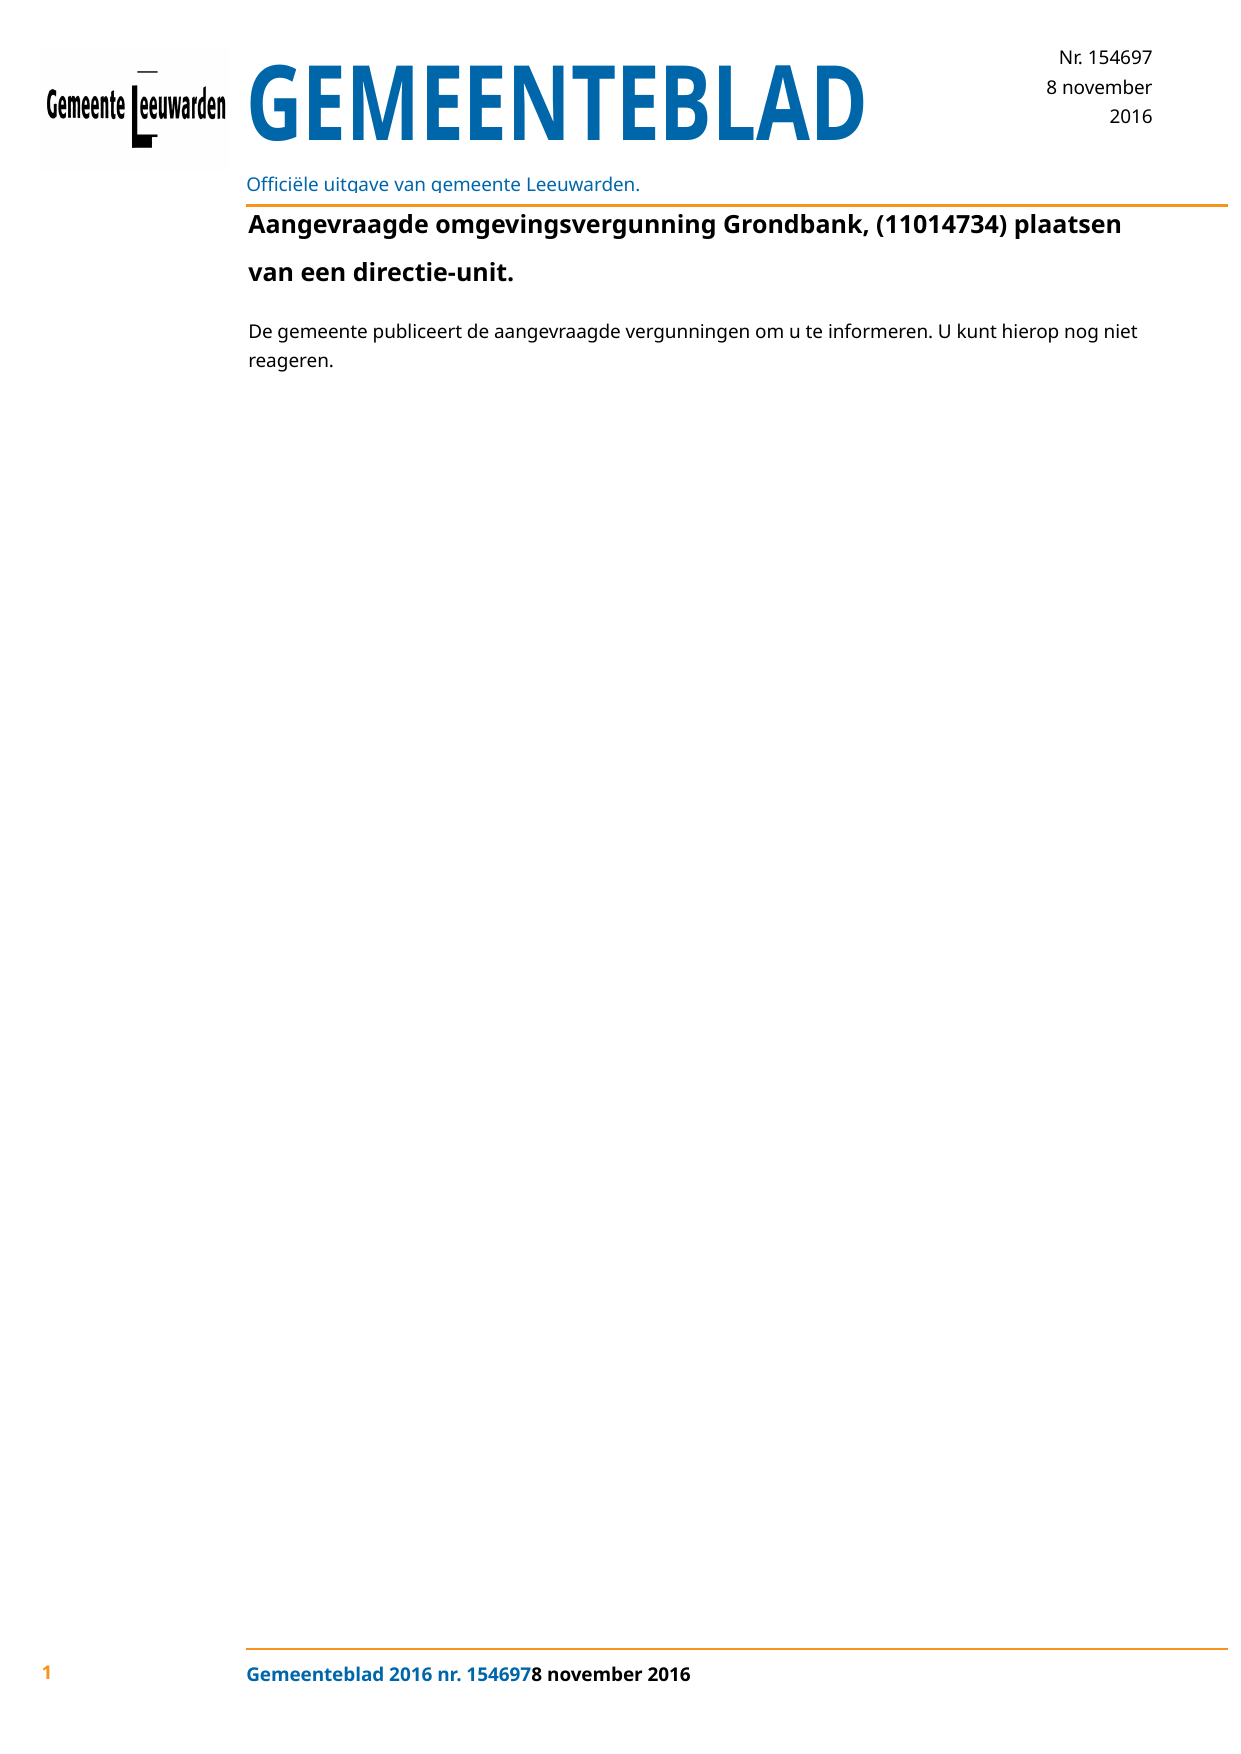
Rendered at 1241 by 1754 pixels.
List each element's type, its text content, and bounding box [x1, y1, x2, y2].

picture [41, 47, 231, 172]
text Aangevraagde omgevingsvergunning Grondbank, (11014734) plaatsen van een directie-unit. [248, 207, 1152, 288]
text De gemeente publiceert de aangevraagde vergunningen om u te informeren. U kunt hierop nog niet reageren. [248, 318, 1152, 373]
